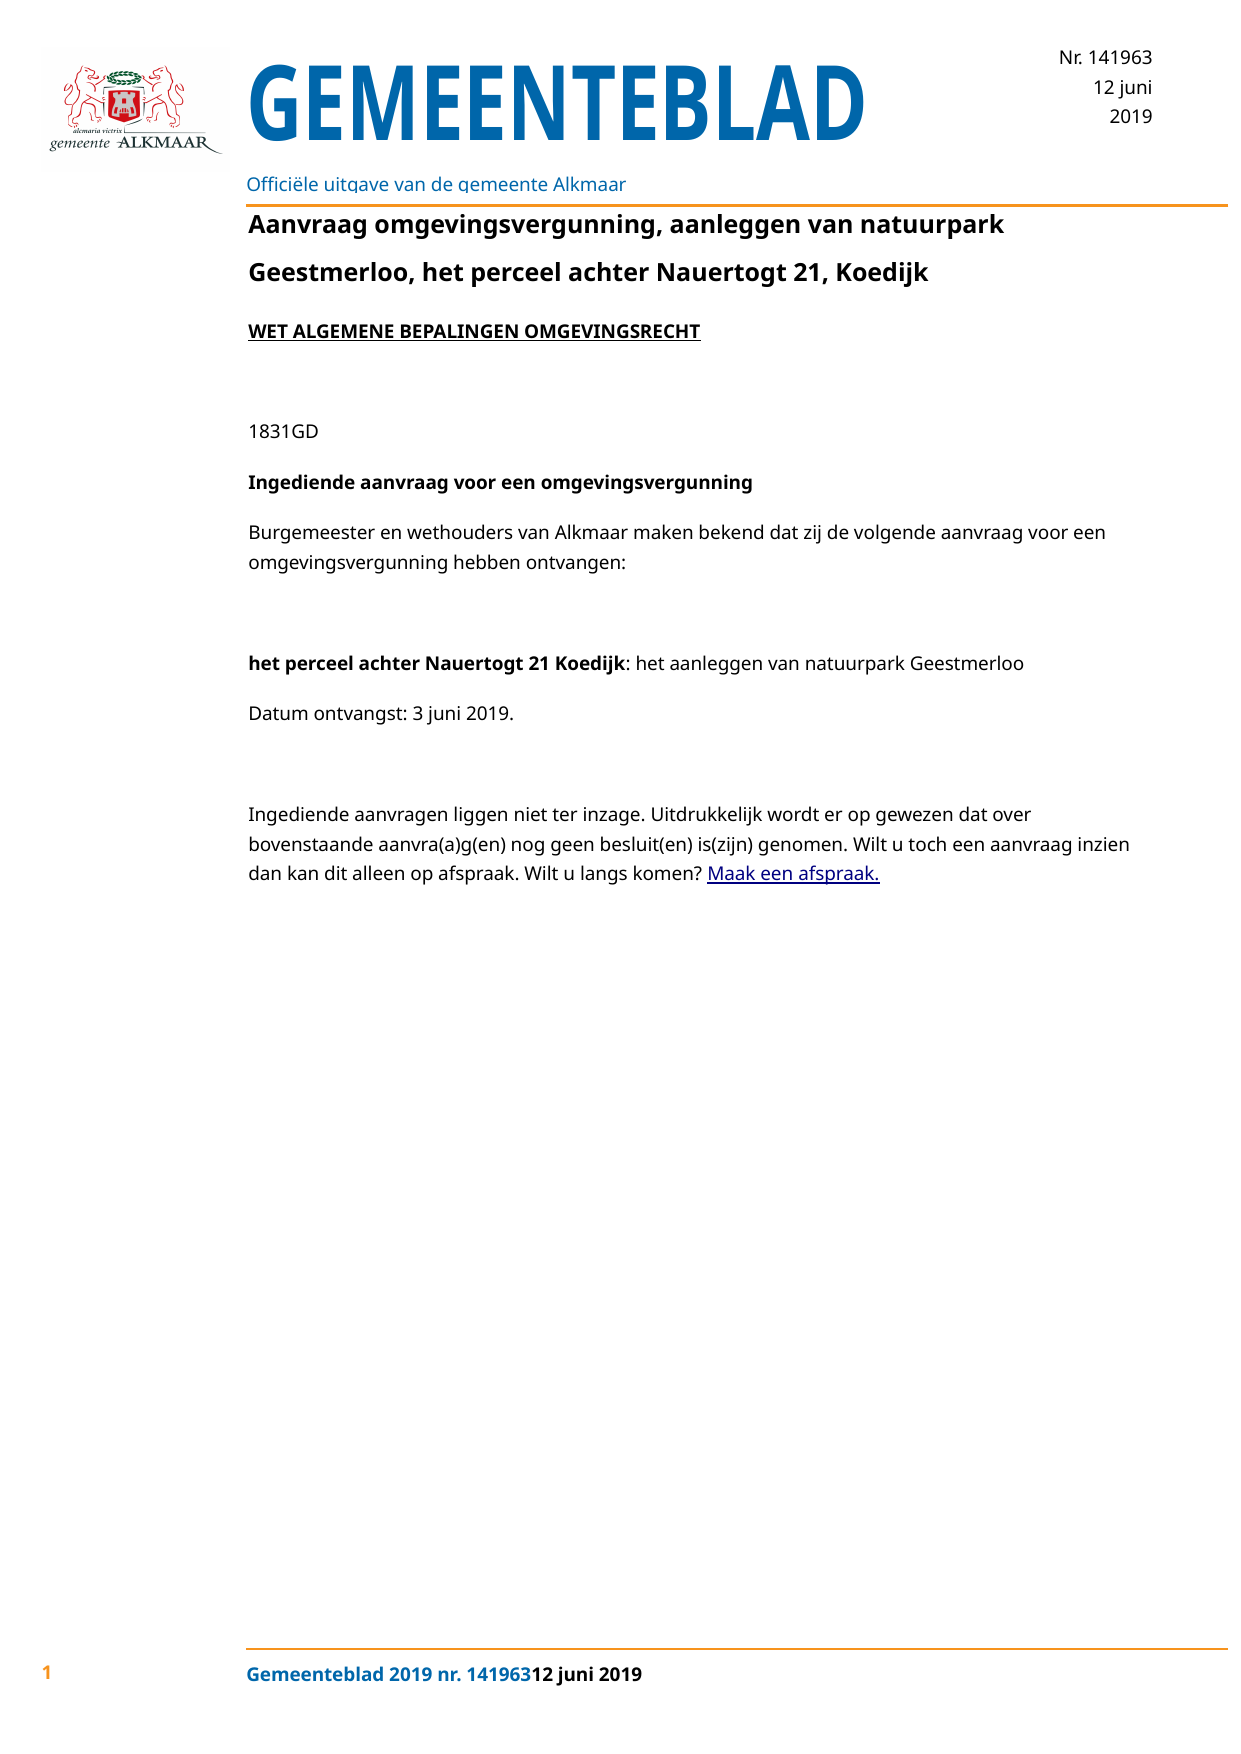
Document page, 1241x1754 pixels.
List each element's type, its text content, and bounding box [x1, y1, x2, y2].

text WET ALGEMENE BEPALINGEN OMGEVINGSRECHT [248, 318, 1152, 344]
text Datum ontvangst: 3 juni 2019. [248, 700, 1152, 726]
text Burgemeester en wethouders van Alkmaar maken bekend dat zij de volgende aanvraag voor een omgevingsvergunning hebben ontvangen: [248, 519, 1152, 575]
text Ingediende aanvragen liggen niet ter inzage. Uitdrukkelijk wordt er op gewezen dat over bovenstaande aanvra(a)g(en) nog geen besluit(en) is(zijn) genomen. Wilt u toch een aanvraag inzien dan kan dit alleen op afspraak. Wilt u langs komen? Maak een afspraak. [248, 801, 1152, 886]
text Aanvraag omgevingsvergunning, aanleggen van natuurpark Geestmerloo, het perceel achter Nauertogt 21, Koedijk [248, 207, 1152, 288]
text 1831GD [248, 419, 1152, 444]
picture [41, 47, 231, 172]
text Ingediende aanvraag voor een omgevingsvergunning [248, 469, 1152, 495]
text het perceel achter Nauertogt 21 Koedijk: het aanleggen van natuurpark Geestmerloo [248, 650, 1152, 676]
